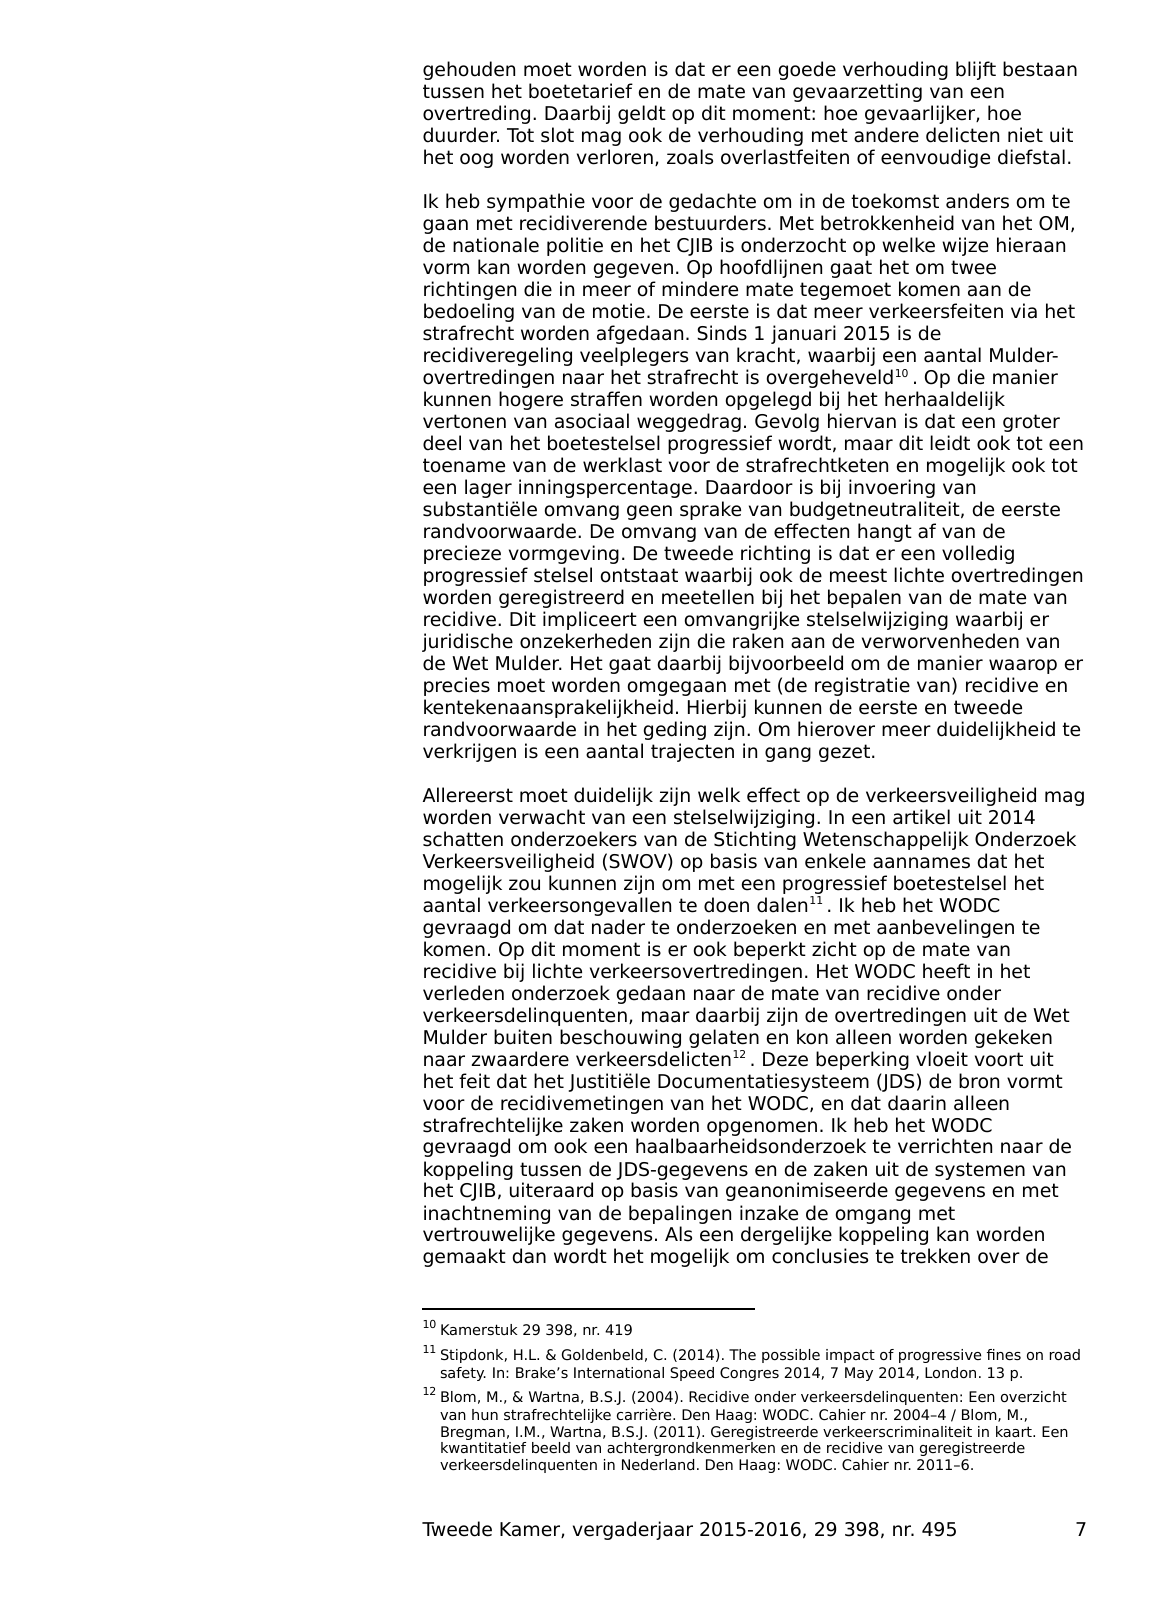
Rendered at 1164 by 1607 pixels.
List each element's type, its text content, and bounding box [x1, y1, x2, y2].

text Kamerstuk 29 398, nr. 419 [422, 1318, 1087, 1340]
text Allereerst moet duidelijk zijn welk effect op de verkeersveiligheid mag worden verwacht van een stelselwijziging. In een artikel uit 2014 schatten onderzoekers van de Stichting Wetenschappelijk Onderzoek Verkeersveiligheid (SWOV) op basis van enkele aannames dat het mogelijk zou kunnen zijn om met een progressief boetestelsel het aantal verkeersongevallen te doen dalen. Ik heb het WODC gevraagd om dat nader te onderzoeken en met aanbevelingen te komen. Op dit moment is er ook beperkt zicht op de mate van recidive bij lichte verkeersovertredingen. Het WODC heeft in het verleden onderzoek gedaan naar de mate van recidive onder verkeersdelinquenten, maar daarbij zijn de overtredingen uit de Wet Mulder buiten beschouwing gelaten en kon alleen worden gekeken naar zwaardere verkeersdelicten. Deze beperking vloeit voort uit het feit dat het Justitiële Documentatiesysteem (JDS) de bron vormt voor de recidivemetingen van het WODC, en dat daarin alleen strafrechtelijke zaken worden opgenomen. Ik heb het WODC gevraagd om ook een haalbaarheidsonderzoek te verrichten naar de koppeling tussen de JDS-gegevens en de zaken uit de systemen van het CJIB, uiteraard op basis van geanonimiseerde gegevens en met inachtneming van de bepalingen inzake de omgang met vertrouwelijke gegevens. Als een dergelijke koppeling kan worden gemaakt dan wordt het mogelijk om conclusies te trekken over de [422, 785, 1087, 1268]
text Ik heb sympathie voor de gedachte om in de toekomst anders om te gaan met recidiverende bestuurders. Met betrokkenheid van het OM, de nationale politie en het CJIB is onderzocht op welke wijze hieraan vorm kan worden gegeven. Op hoofdlijnen gaat het om twee richtingen die in meer of mindere mate tegemoet komen aan de bedoeling van de motie. De eerste is dat meer verkeersfeiten via het strafrecht worden afgedaan. Sinds 1 januari 2015 is de recidiveregeling veelplegers van kracht, waarbij een aantal Mulder-overtredingen naar het strafrecht is overgeheveld. Op die manier kunnen hogere straffen worden opgelegd bij het herhaaldelijk vertonen van asociaal weggedrag. Gevolg hiervan is dat een groter deel van het boetestelsel progressief wordt, maar dit leidt ook tot een toename van de werklast voor de strafrechtketen en mogelijk ook tot een lager inningspercentage. Daardoor is bij invoering van substantiële omvang geen sprake van budgetneutraliteit, de eerste randvoorwaarde. De omvang van de effecten hangt af van de precieze vormgeving. De tweede richting is dat er een volledig progressief stelsel ontstaat waarbij ook de meest lichte overtredingen worden geregistreerd en meetellen bij het bepalen van de mate van recidive. Dit impliceert een omvangrijke stelselwijziging waarbij er juridische onzekerheden zijn die raken aan de verworvenheden van de Wet Mulder. Het gaat daarbij bijvoorbeeld om de manier waarop er precies moet worden omgegaan met (de registratie van) recidive en kentekenaansprakelijkheid. Hierbij kunnen de eerste en tweede randvoorwaarde in het geding zijn. Om hierover meer duidelijkheid te verkrijgen is een aantal trajecten in gang gezet. [422, 191, 1087, 763]
text gehouden moet worden is dat er een goede verhouding blijft bestaan tussen het boetetarief en de mate van gevaarzetting van een overtreding. Daarbij geldt op dit moment: hoe gevaarlijker, hoe duurder. Tot slot mag ook de verhouding met andere delicten niet uit het oog worden verloren, zoals overlastfeiten of eenvoudige diefstal. [422, 59, 1087, 169]
text Stipdonk, H.L. & Goldenbeld, C. (2014). The possible impact of progressive fines on road safety. In: Brake’s International Speed Congres 2014, 7 May 2014, London. 13 p. [422, 1343, 1087, 1382]
text Blom, M., & Wartna, B.S.J. (2004). Recidive onder verkeersdelinquenten: Een overzicht van hun strafrechtelijke carrière. Den Haag: WODC. Cahier nr. 2004–4 / Blom, M., Bregman, I.M., Wartna, B.S.J. (2011). Geregistreerde verkeerscriminaliteit in kaart. Een kwantitatief beeld van achtergrondkenmerken en de recidive van geregistreerde verkeersdelinquenten in Nederland. Den Haag: WODC. Cahier nr. 2011–6. [422, 1385, 1087, 1474]
